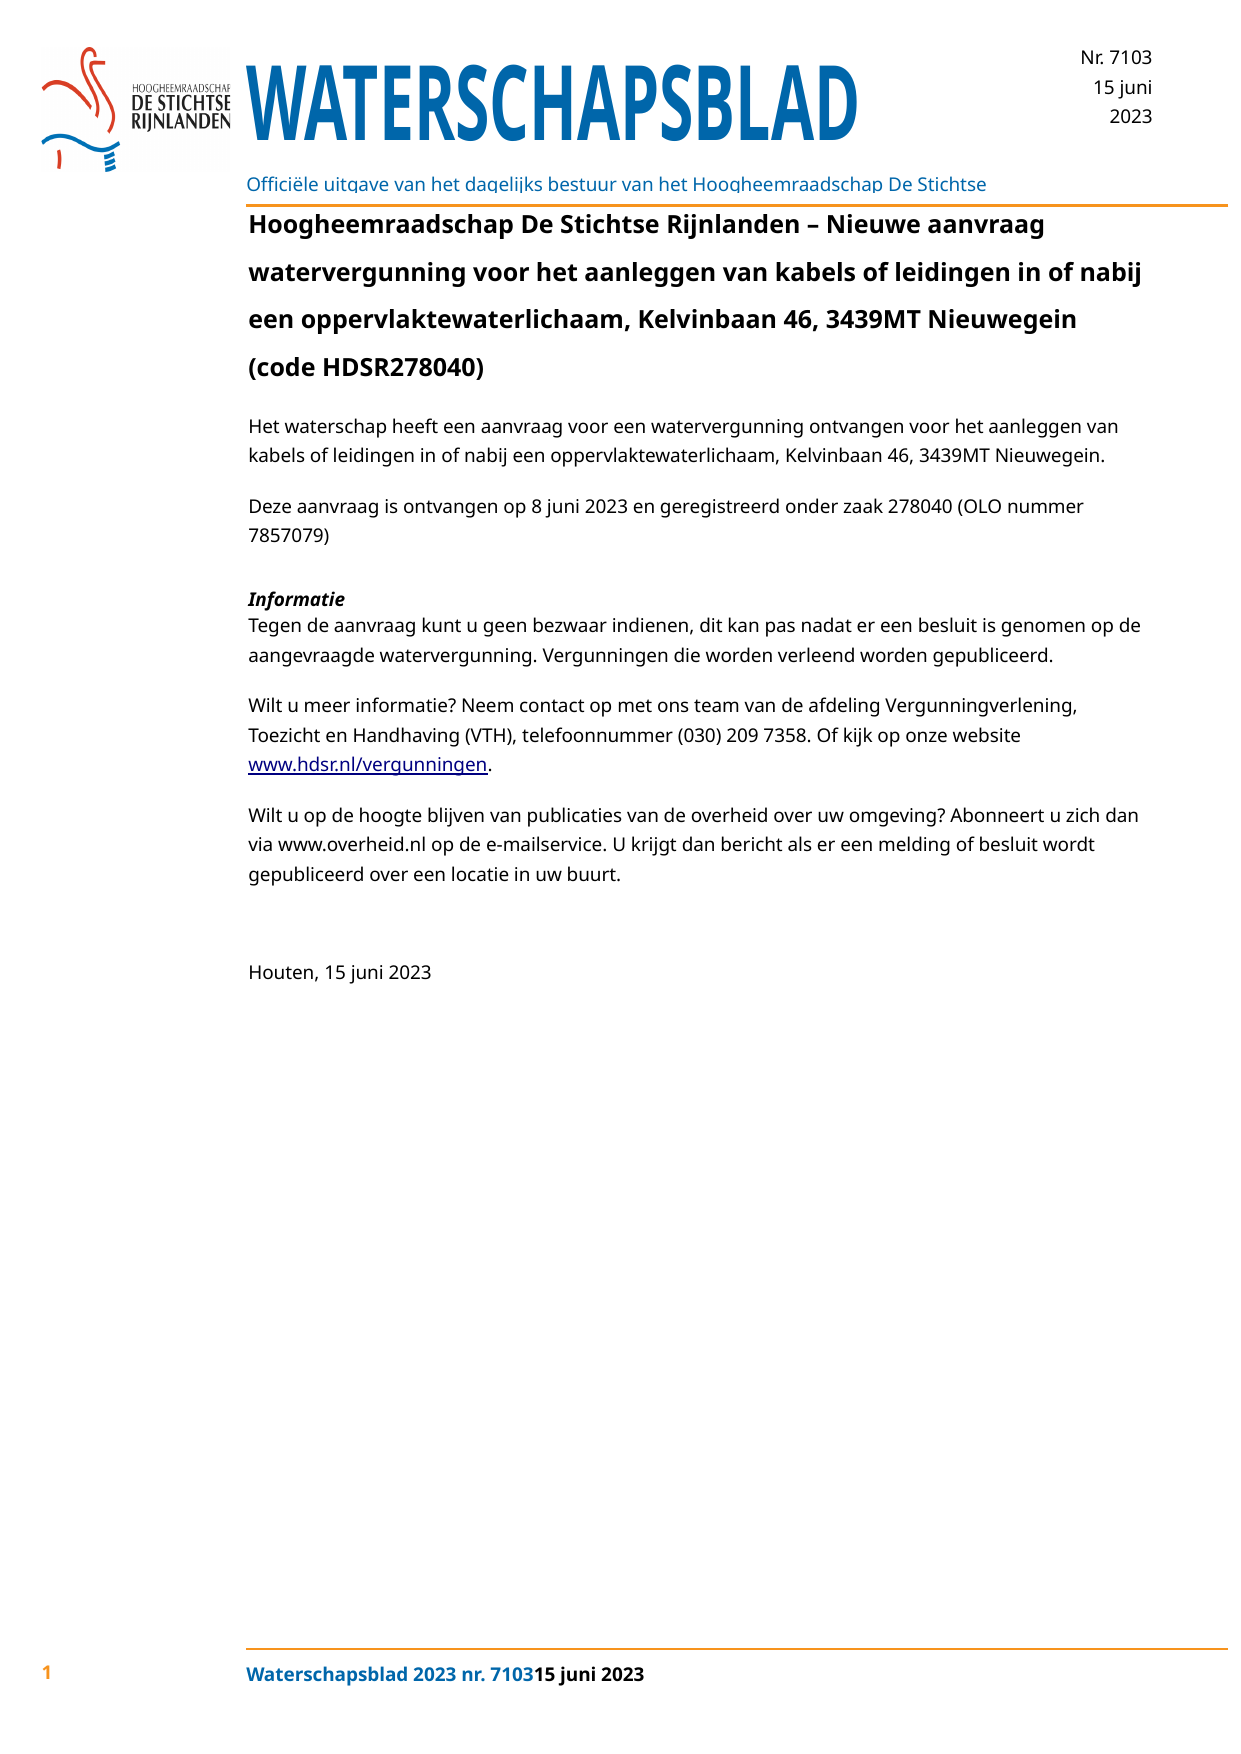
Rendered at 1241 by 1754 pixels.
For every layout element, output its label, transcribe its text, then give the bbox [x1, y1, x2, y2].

text Het waterschap heeft een aanvraag voor een watervergunning ontvangen voor het aanleggen van kabels of leidingen in of nabij een oppervlaktewaterlichaam, Kelvinbaan 46, 3439MT Nieuwegein. [248, 413, 1152, 468]
text Tegen de aanvraag kunt u geen bezwaar indienen, dit kan pas nadat er een besluit is genomen op de aangevraagde watervergunning. Vergunningen die worden verleend worden gepubliceerd. [248, 612, 1152, 668]
text Informatie [248, 587, 1152, 612]
text Hoogheemraadschap De Stichtse Rijnlanden – Nieuwe aanvraag watervergunning voor het aanleggen van kabels of leidingen in of nabij een oppervlaktewaterlichaam, Kelvinbaan 46, 3439MT Nieuwegein (code HDSR278040) [248, 207, 1152, 384]
text Houten, 15 juni 2023 [248, 959, 1152, 985]
text Deze aanvraag is ontvangen op 8 juni 2023 en geregistreerd onder zaak 278040 (OLO nummer 7857079) [248, 493, 1152, 548]
picture [41, 47, 231, 172]
text Wilt u meer informatie? Neem contact op met ons team van de afdeling Vergunningverlening, Toezicht en Handhaving (VTH), telefoonnummer (030) 209 7358. Of kijk op onze website www.hdsr.nl/vergunningen. [248, 692, 1152, 777]
text Wilt u op de hoogte blijven van publicaties van de overheid over uw omgeving? Abonneert u zich dan via www.overheid.nl op de e-mailservice. U krijgt dan bericht als er een melding of besluit wordt gepubliceerd over een locatie in uw buurt. [248, 802, 1152, 887]
